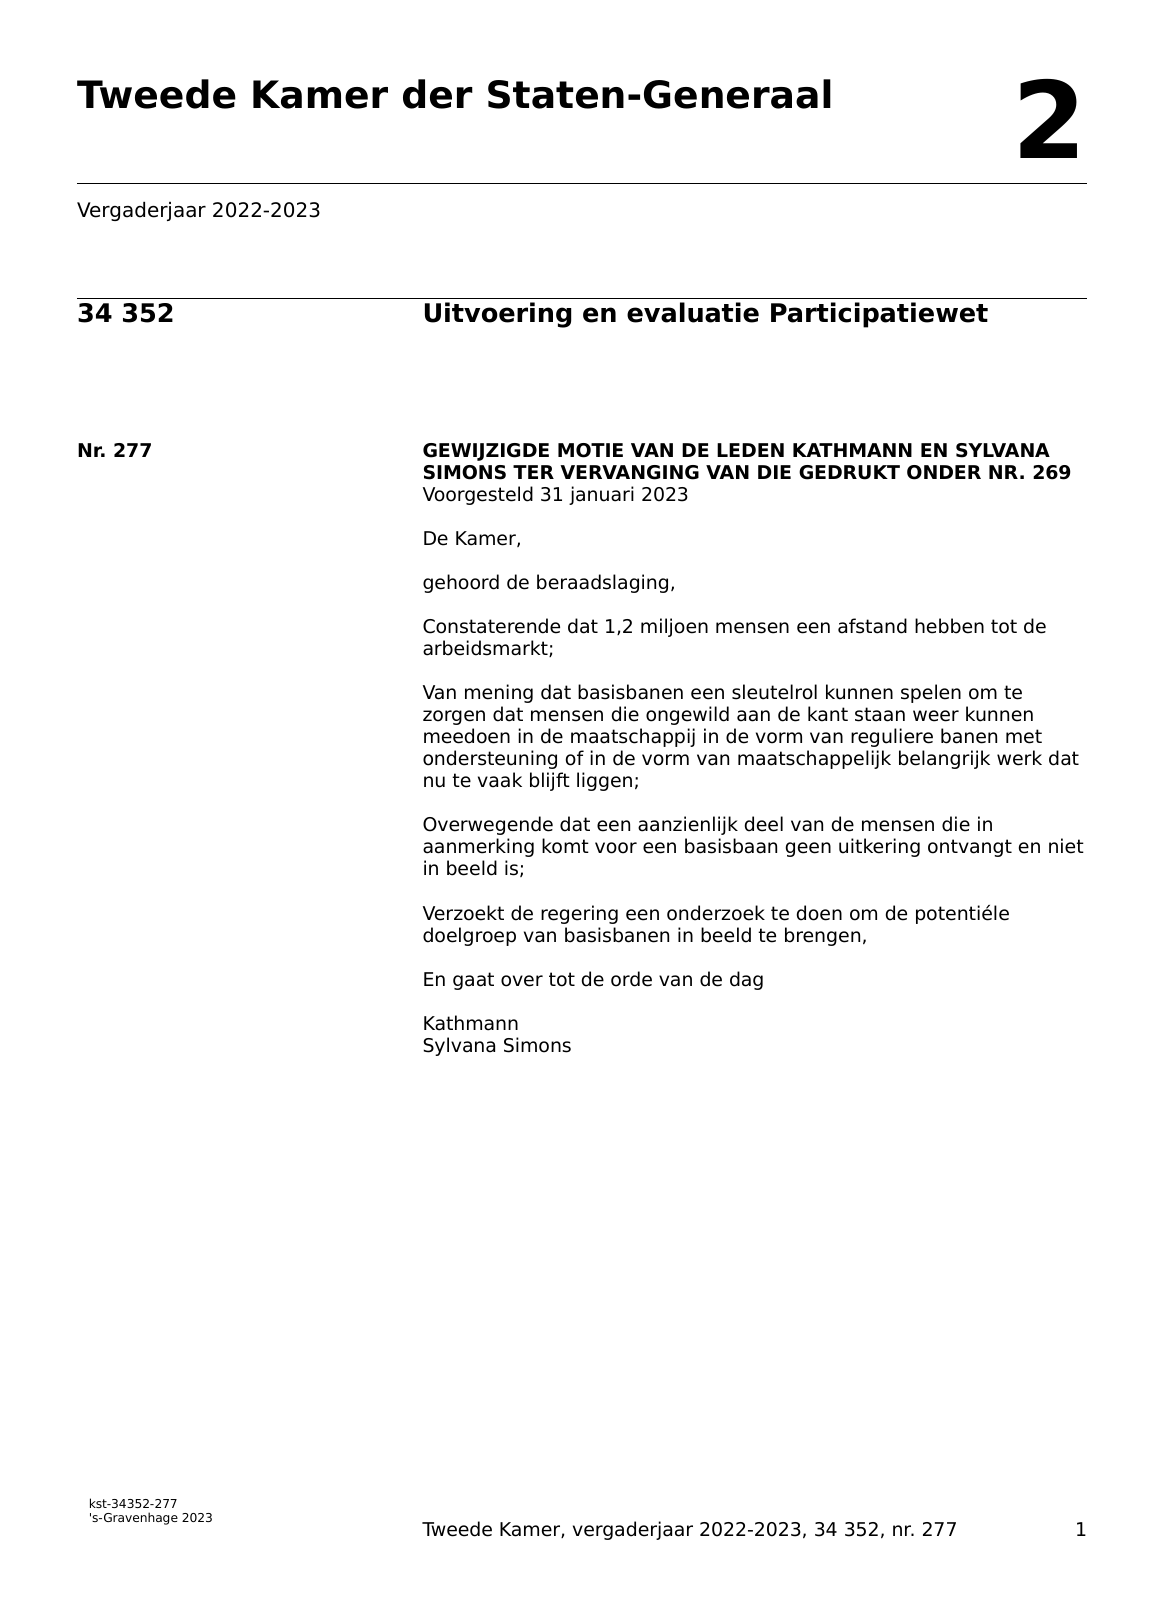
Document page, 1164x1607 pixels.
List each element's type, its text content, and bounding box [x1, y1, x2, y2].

subtitle 34 352 Uitvoering en evaluatie Participatiewet [77, 299, 1087, 329]
text Van mening dat basisbanen een sleutelrol kunnen spelen om te zorgen dat mensen die ongewild aan de kant staan weer kunnen meedoen in de maatschappij in de vorm van reguliere banen met ondersteuning of in de vorm van maatschappelijk belangrijk werk dat nu te vaak blijft liggen; [422, 682, 1087, 792]
text 's-Gravenhage 2023 [88, 1511, 323, 1525]
text Kathmann [422, 1013, 1087, 1035]
text Voorgesteld 31 januari 2023 [422, 484, 1087, 506]
text Constaterende dat 1,2 miljoen mensen een afstand hebben tot de arbeidsmarkt; [422, 616, 1087, 660]
text gehoord de beraadslaging, [422, 572, 1087, 594]
table_header Tweede Kamer der Staten-Generaal [77, 59, 886, 183]
text De Kamer, [422, 528, 1087, 550]
text Overwegende dat een aanzienlijk deel van de mensen die in aanmerking komt voor een basisbaan geen uitkering ontvangt en niet in beeld is; [422, 814, 1087, 880]
text Verzoekt de regering een onderzoek te doen om de potentiéle doelgroep van basisbanen in beeld te brengen, [422, 902, 1087, 946]
text kst-34352-277 [88, 1497, 323, 1511]
subtitle Nr. 277 GEWIJZIGDE MOTIE VAN DE LEDEN KATHMANN EN SYLVANA SIMONS TER VERVANGING VAN DIE GEDRUKT ONDER NR. 269 [77, 440, 1087, 484]
table_header 2 [886, 59, 1087, 183]
table_cell Vergaderjaar 2022-2023 [77, 184, 1087, 298]
text Sylvana Simons [422, 1035, 1087, 1057]
text En gaat over tot de orde van de dag [422, 969, 1087, 991]
